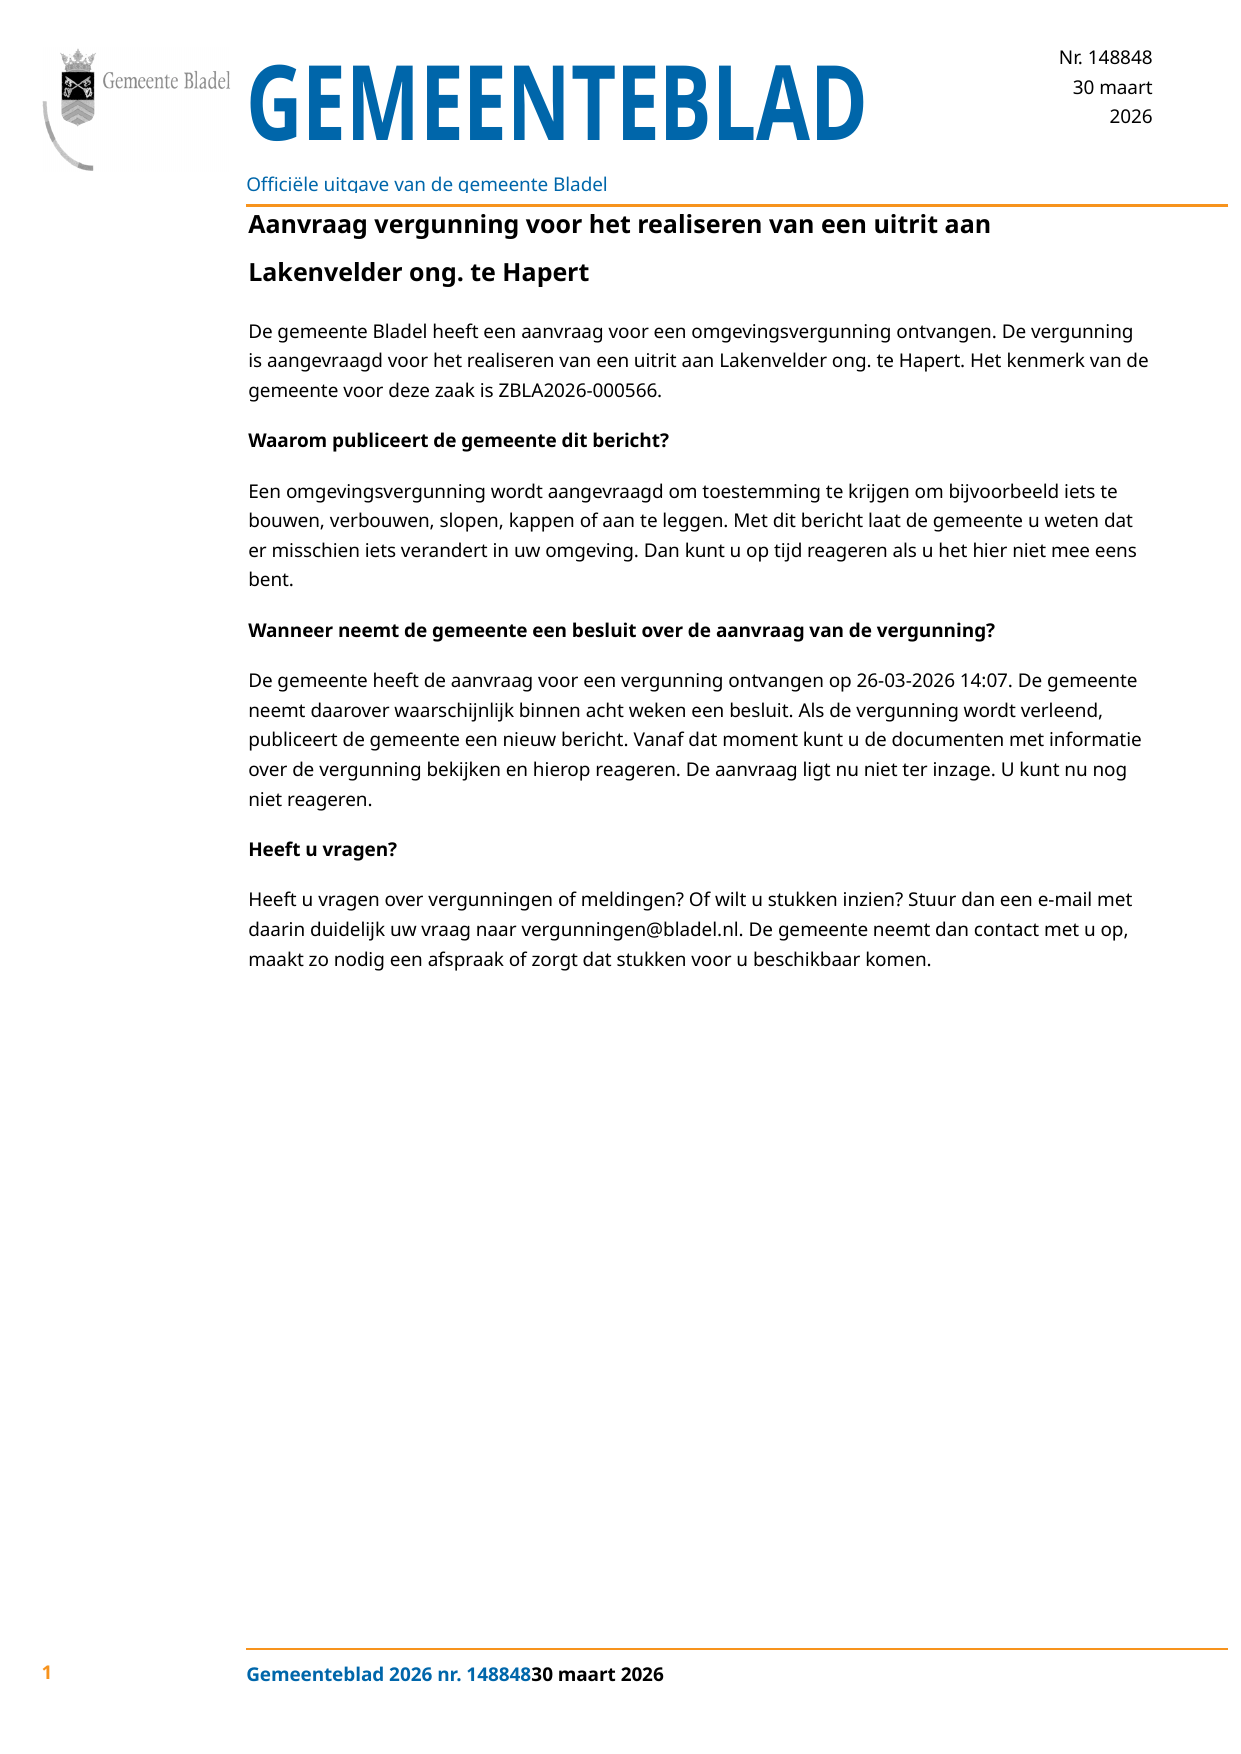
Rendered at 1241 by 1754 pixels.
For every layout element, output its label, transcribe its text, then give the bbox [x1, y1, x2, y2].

text Waarom publiceert de gemeente dit bericht? [248, 427, 1152, 453]
text Heeft u vragen over vergunningen of meldingen? Of wilt u stukken inzien? Stuur dan een e-mail met daarin duidelijk uw vraag naar vergunningen@bladel.nl. De gemeente neemt dan contact met u op, maakt zo nodig een afspraak of zorgt dat stukken voor u beschikbaar komen. [248, 887, 1152, 972]
text Aanvraag vergunning voor het realiseren van een uitrit aan Lakenvelder ong. te Hapert [248, 207, 1152, 288]
text Heeft u vragen? [248, 836, 1152, 862]
text De gemeente heeft de aanvraag voor een vergunning ontvangen op 26-03-2026 14:07. De gemeente neemt daarover waarschijnlijk binnen acht weken een besluit. Als de vergunning wordt verleend, publiceert de gemeente een nieuw bericht. Vanaf dat moment kunt u de documenten met informatie over de vergunning bekijken en hierop reageren. De aanvraag ligt nu niet ter inzage. U kunt nu nog niet reageren. [248, 667, 1152, 812]
text Wanneer neemt de gemeente een besluit over de aanvraag van de vergunning? [248, 617, 1152, 643]
text De gemeente Bladel heeft een aanvraag voor een omgevingsvergunning ontvangen. De vergunning is aangevraagd voor het realiseren van een uitrit aan Lakenvelder ong. te Hapert. Het kenmerk van de gemeente voor deze zaak is ZBLA2026-000566. [248, 318, 1152, 403]
text Een omgevingsvergunning wordt aangevraagd om toestemming te krijgen om bijvoorbeeld iets te bouwen, verbouwen, slopen, kappen of aan te leggen. Met dit bericht laat de gemeente u weten dat er misschien iets verandert in uw omgeving. Dan kunt u op tijd reageren als u het hier niet mee eens bent. [248, 478, 1152, 592]
picture [41, 47, 231, 172]
